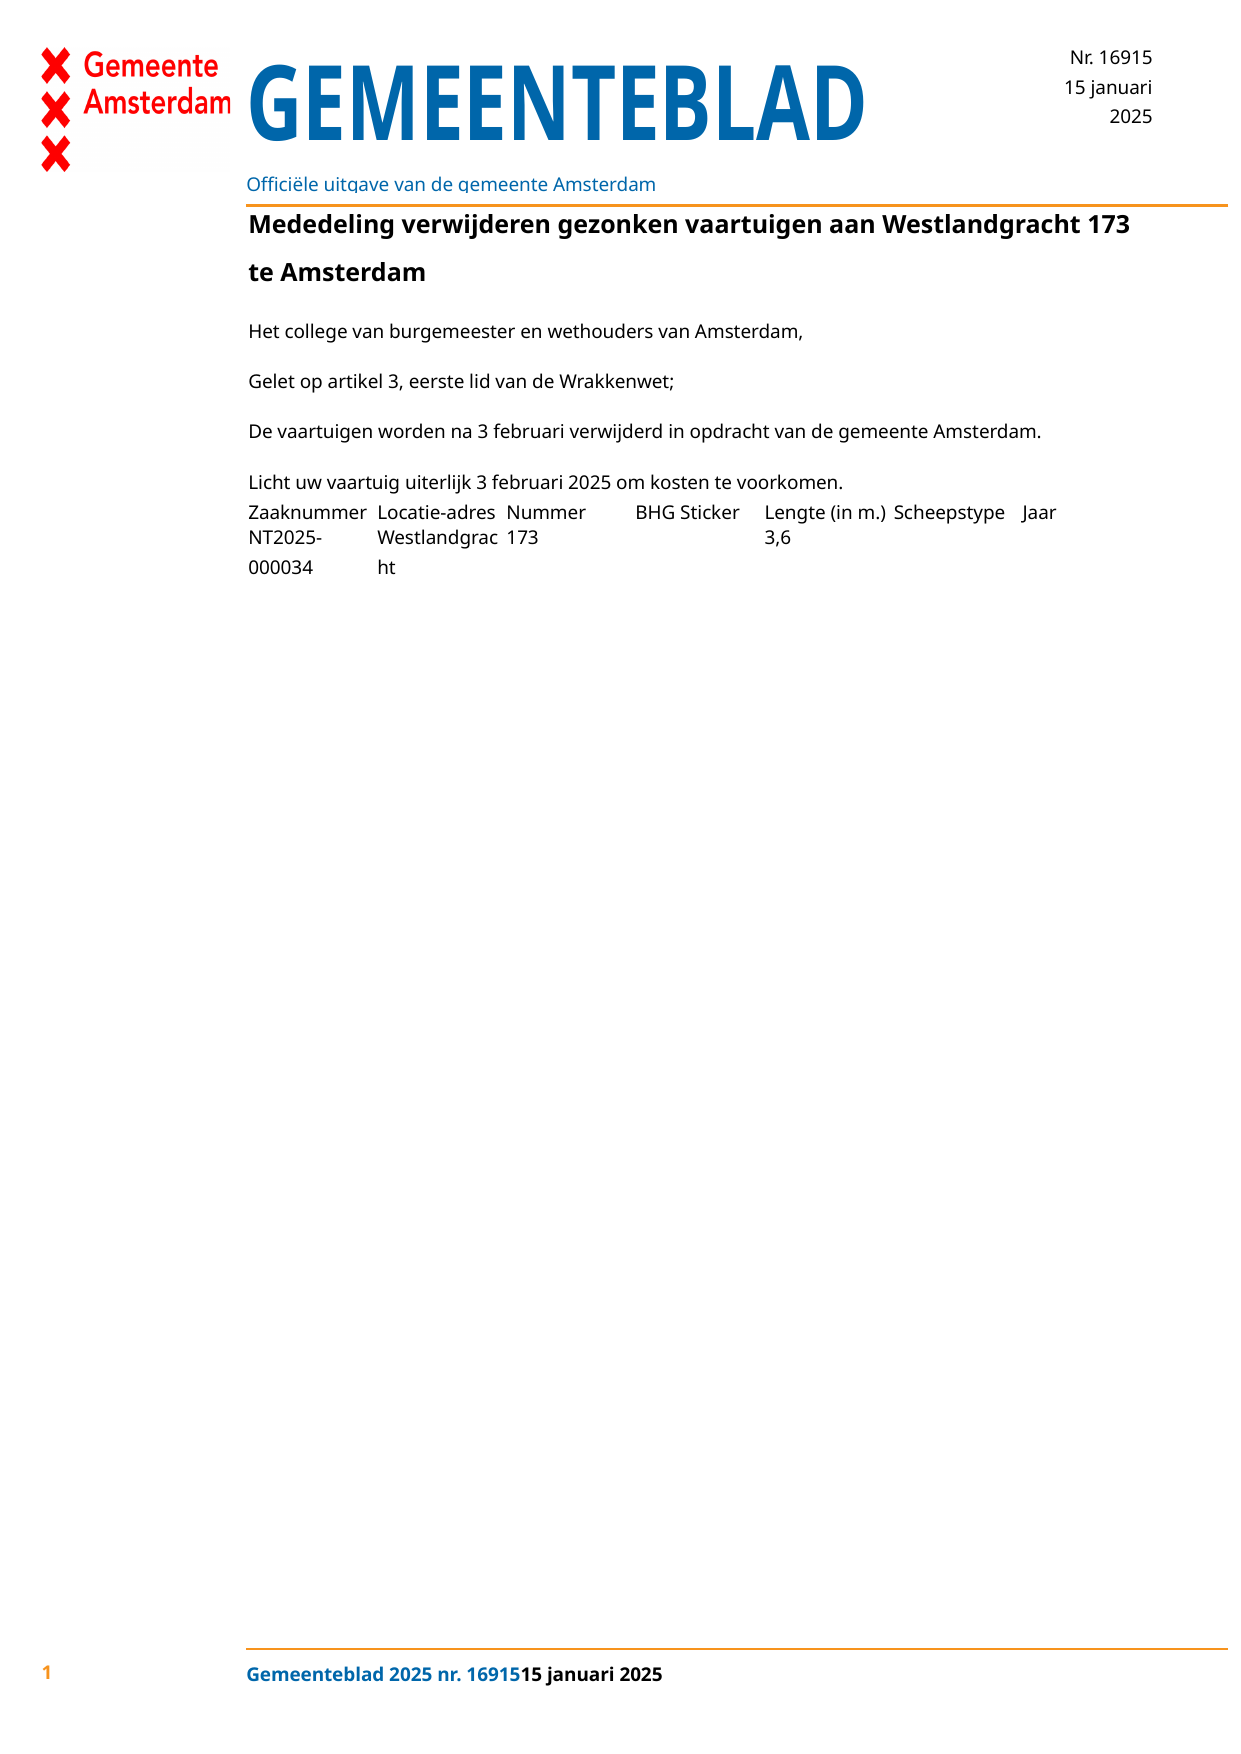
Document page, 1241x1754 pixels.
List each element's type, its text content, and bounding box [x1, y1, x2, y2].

text De vaartuigen worden na 3 februari verwijderd in opdracht van de gemeente Amsterdam. [248, 419, 1152, 444]
table_cell [1023, 525, 1152, 580]
text Gelet op artikel 3, eerste lid van de Wrakkenwet; [248, 368, 1152, 394]
table_header Lengte (in m.) [764, 499, 893, 524]
table_header Scheepstype [894, 499, 1022, 524]
table_cell [894, 525, 1022, 580]
text Mededeling verwijderen gezonken vaartuigen aan Westlandgracht 173 te Amsterdam [248, 207, 1152, 288]
table_cell Westlandgracht [377, 525, 506, 580]
table_header Zaaknummer [248, 499, 377, 524]
text Het college van burgemeester en wethouders van Amsterdam, [248, 318, 1152, 344]
table_cell 173 [506, 525, 635, 580]
text Licht uw vaartuig uiterlijk 3 februari 2025 om kosten te voorkomen. [248, 469, 1152, 495]
table_cell 3,6 [764, 525, 893, 580]
table_header Nummer [506, 499, 635, 524]
table_header Locatie-adres [377, 499, 506, 524]
table_header BHG Sticker [635, 499, 764, 524]
picture [41, 47, 231, 172]
table_header Jaar [1023, 499, 1152, 524]
table_cell NT2025-000034 [248, 525, 377, 580]
table_cell [635, 525, 764, 580]
